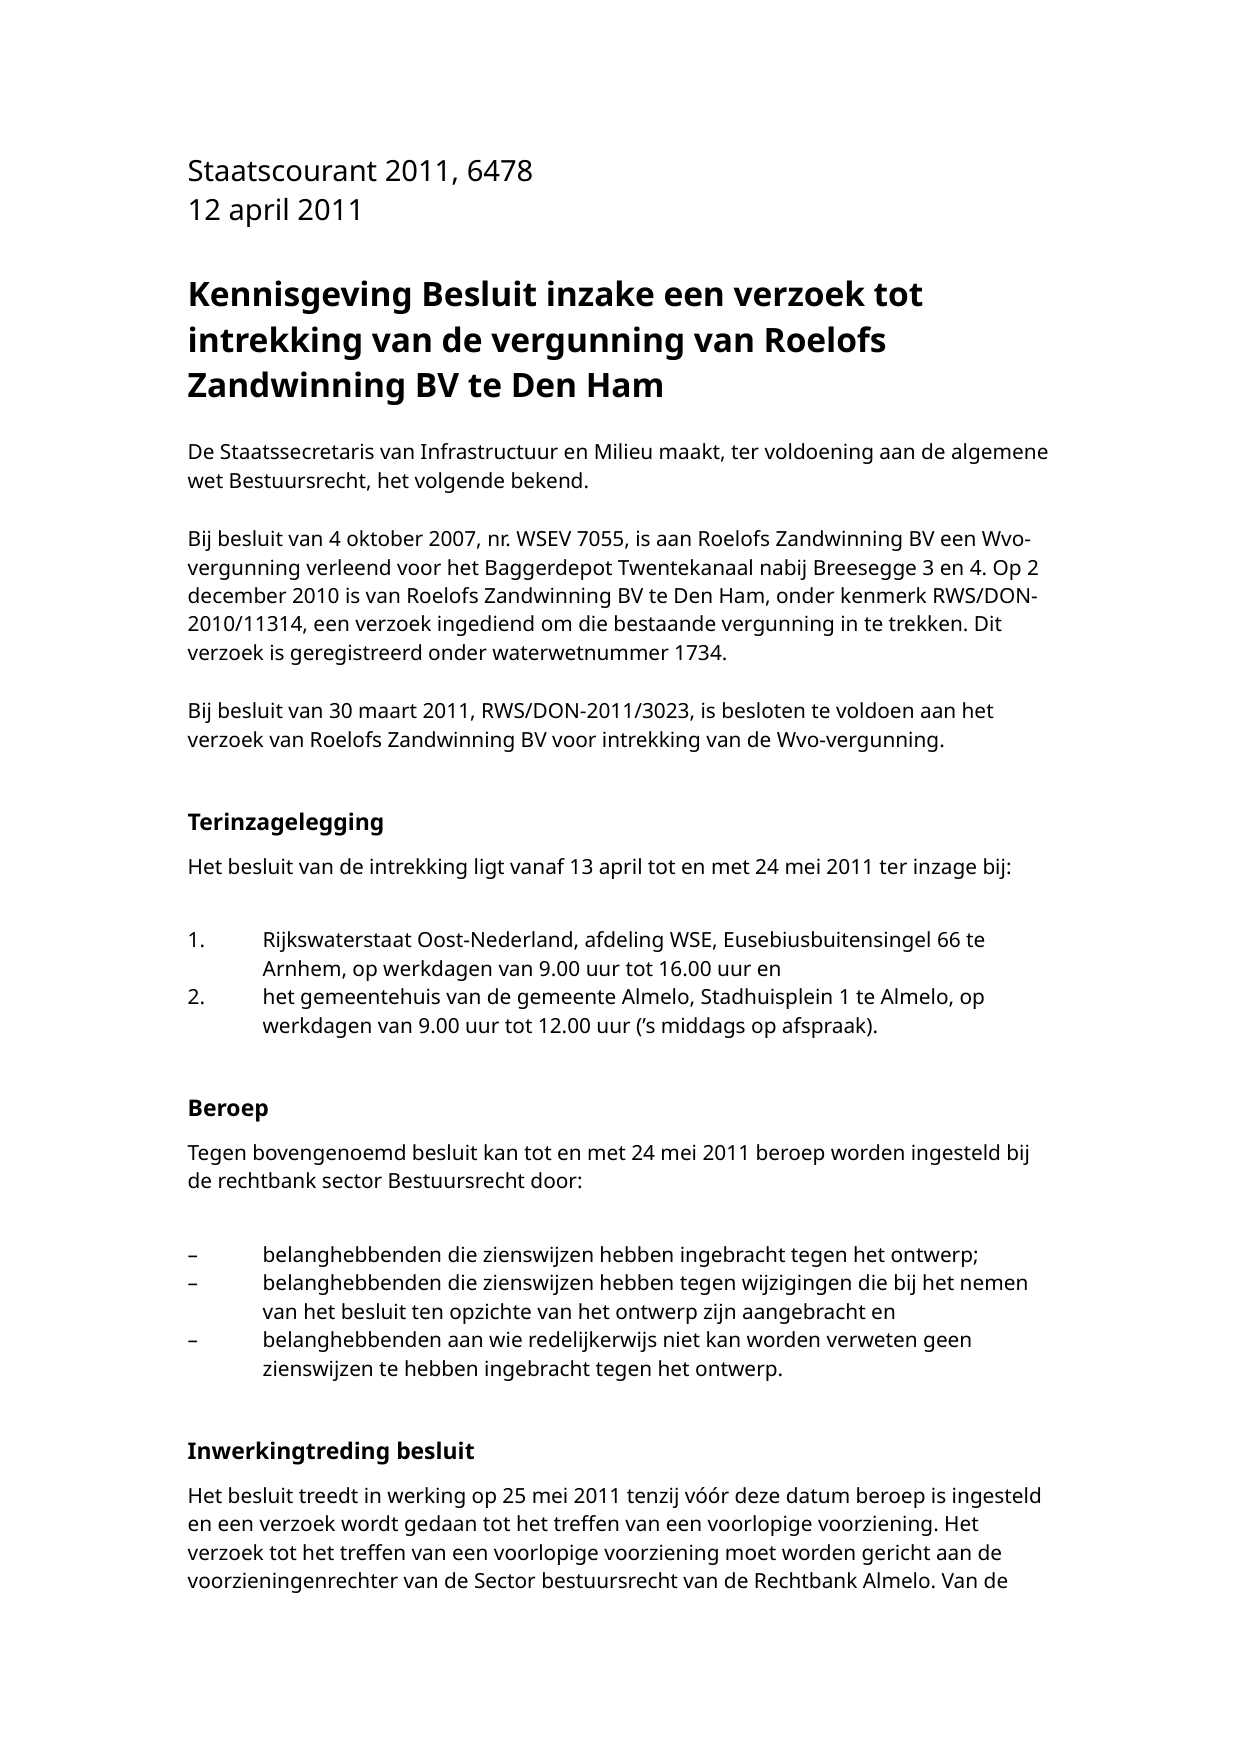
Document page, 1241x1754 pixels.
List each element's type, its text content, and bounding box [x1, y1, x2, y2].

subtitle Terinzagelegging [187, 806, 1053, 837]
text Het besluit treedt in werking op 25 mei 2011 tenzij vóór deze datum beroep is ingesteld en een verzoek wordt gedaan tot het treffen van een voorlopige voorziening. Het verzoek tot het treffen van een voorlopige voorziening moet worden gericht aan de voorzieningenrechter van de Sector bestuursrecht van de Rechtbank Almelo. Van de [187, 1481, 1053, 1594]
list belanghebbenden die zienswijzen hebben ingebracht tegen het ontwerp; [187, 1240, 1053, 1268]
text Tegen bovengenoemd besluit kan tot en met 24 mei 2011 beroep worden ingesteld bij de rechtbank sector Bestuursrecht door: [187, 1138, 1053, 1195]
subtitle Inwerkingtreding besluit [187, 1434, 1053, 1466]
subtitle Kennisgeving Besluit inzake een verzoek tot intrekking van de vergunning van Roelofs Zandwinning BV te Den Ham [187, 271, 1053, 407]
subtitle Beroep [187, 1092, 1053, 1123]
text Bij besluit van 4 oktober 2007, nr. WSEV 7055, is aan Roelofs Zandwinning BV een Wvo-vergunning verleend voor het Baggerdepot Twentekanaal nabij Breesegge 3 en 4. Op 2 december 2010 is van Roelofs Zandwinning BV te Den Ham, onder kenmerk RWS/DON-2010/11314, een verzoek ingediend om die bestaande vergunning in te trekken. Dit verzoek is geregistreerd onder waterwetnummer 1734. [187, 524, 1053, 666]
text Staatscourant 2011, 6478 [187, 150, 1053, 190]
text De Staatssecretaris van Infrastructuur en Milieu maakt, ter voldoening aan de algemene wet Bestuursrecht, het volgende bekend. [187, 437, 1053, 494]
text Bij besluit van 30 maart 2011, RWS/DON-2011/3023, is besloten te voldoen aan het verzoek van Roelofs Zandwinning BV voor intrekking van de Wvo-vergunning. [187, 696, 1053, 753]
list het gemeentehuis van de gemeente Almelo, Stadhuisplein 1 te Almelo, op werkdagen van 9.00 uur tot 12.00 uur (’s middags op afspraak). [187, 982, 1053, 1039]
list Rijkswaterstaat Oost-Nederland, afdeling WSE, Eusebiusbuitensingel 66 te Arnhem, op werkdagen van 9.00 uur tot 16.00 uur en [187, 926, 1053, 982]
text Het besluit van de intrekking ligt vanaf 13 april tot en met 24 mei 2011 ter inzage bij: [187, 852, 1053, 881]
list belanghebbenden aan wie redelijkerwijs niet kan worden verweten geen zienswijzen te hebben ingebracht tegen het ontwerp. [187, 1325, 1053, 1382]
text 12 april 2011 [187, 190, 1053, 229]
list belanghebbenden die zienswijzen hebben tegen wijzigingen die bij het nemen van het besluit ten opzichte van het ontwerp zijn aangebracht en [187, 1268, 1053, 1325]
